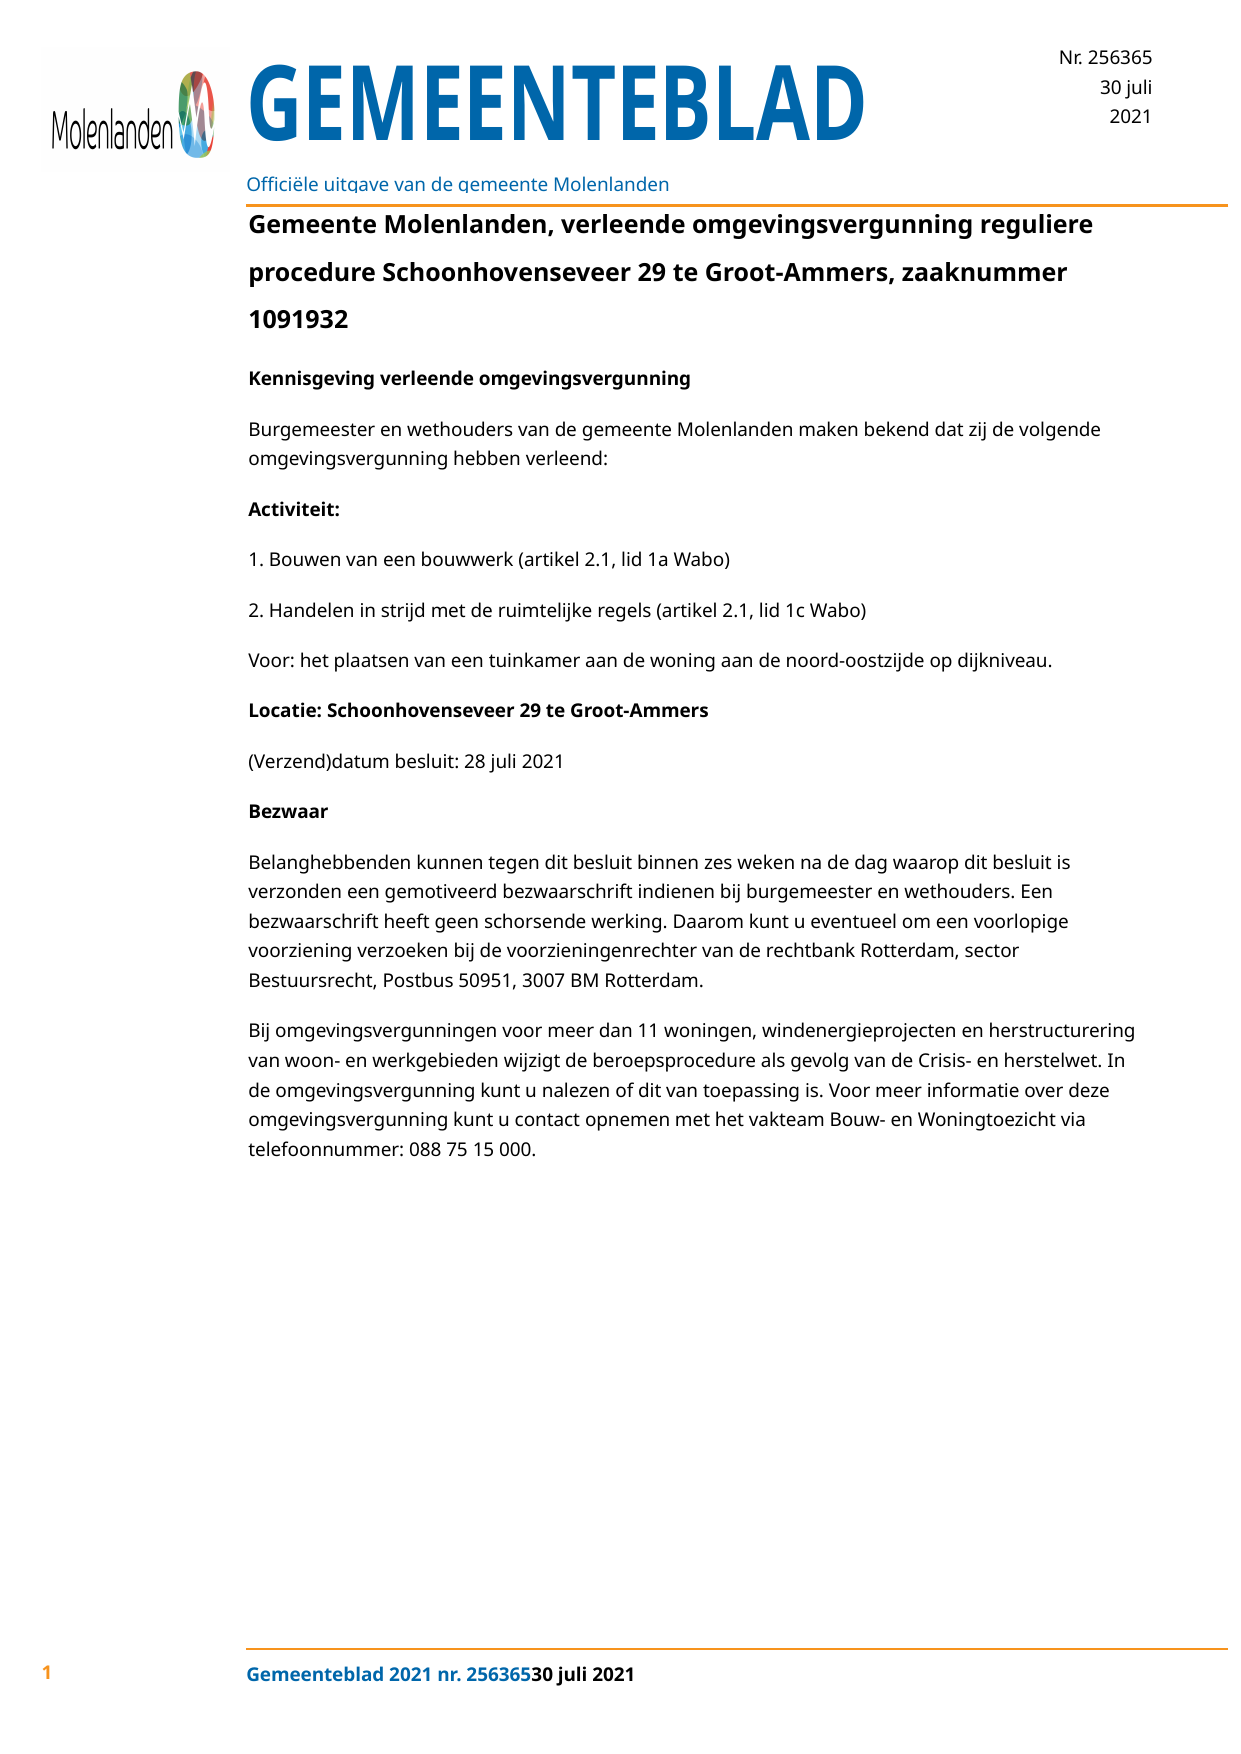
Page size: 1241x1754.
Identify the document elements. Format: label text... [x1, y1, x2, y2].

text Gemeente Molenlanden, verleende omgevingsvergunning reguliere procedure Schoonhovenseveer 29 te Groot-Ammers, zaaknummer 1091932 [248, 207, 1152, 336]
text 1. Bouwen van een bouwwerk (artikel 2.1, lid 1a Wabo) [248, 546, 1152, 572]
text Belanghebbenden kunnen tegen dit besluit binnen zes weken na de dag waarop dit besluit is verzonden een gemotiveerd bezwaarschrift indienen bij burgemeester en wethouders. Een bezwaarschrift heeft geen schorsende werking. Daarom kunt u eventueel om een voorlopige voorziening verzoeken bij de voorzieningenrechter van de rechtbank Rotterdam, sector Bestuursrecht, Postbus 50951, 3007 BM Rotterdam. [248, 849, 1152, 993]
text Burgemeester en wethouders van de gemeente Molenlanden maken bekend dat zij de volgende omgevingsvergunning hebben verleend: [248, 416, 1152, 471]
text Bij omgevingsvergunningen voor meer dan 11 woningen, windenergieprojecten en herstructurering van woon- en werkgebieden wijzigt de beroepsprocedure als gevolg van de Crisis- en herstelwet. In de omgevingsvergunning kunt u nalezen of dit van toepassing is. Voor meer informatie over deze omgevingsvergunning kunt u contact opnemen met het vakteam Bouw- en Woningtoezicht via telefoonnummer: 088 75 15 000. [248, 1018, 1152, 1162]
text (Verzend)datum besluit: 28 juli 2021 [248, 748, 1152, 774]
text Locatie: Schoonhovenseveer 29 te Groot-Ammers [248, 698, 1152, 723]
text 2. Handelen in strijd met de ruimtelijke regels (artikel 2.1, lid 1c Wabo) [248, 597, 1152, 622]
text Kennisgeving verleende omgevingsvergunning [248, 366, 1152, 391]
text Bezwaar [248, 798, 1152, 824]
text Activiteit: [248, 496, 1152, 522]
picture [41, 47, 231, 172]
text Voor: het plaatsen van een tuinkamer aan de woning aan de noord-oostzijde op dijkniveau. [248, 647, 1152, 673]
